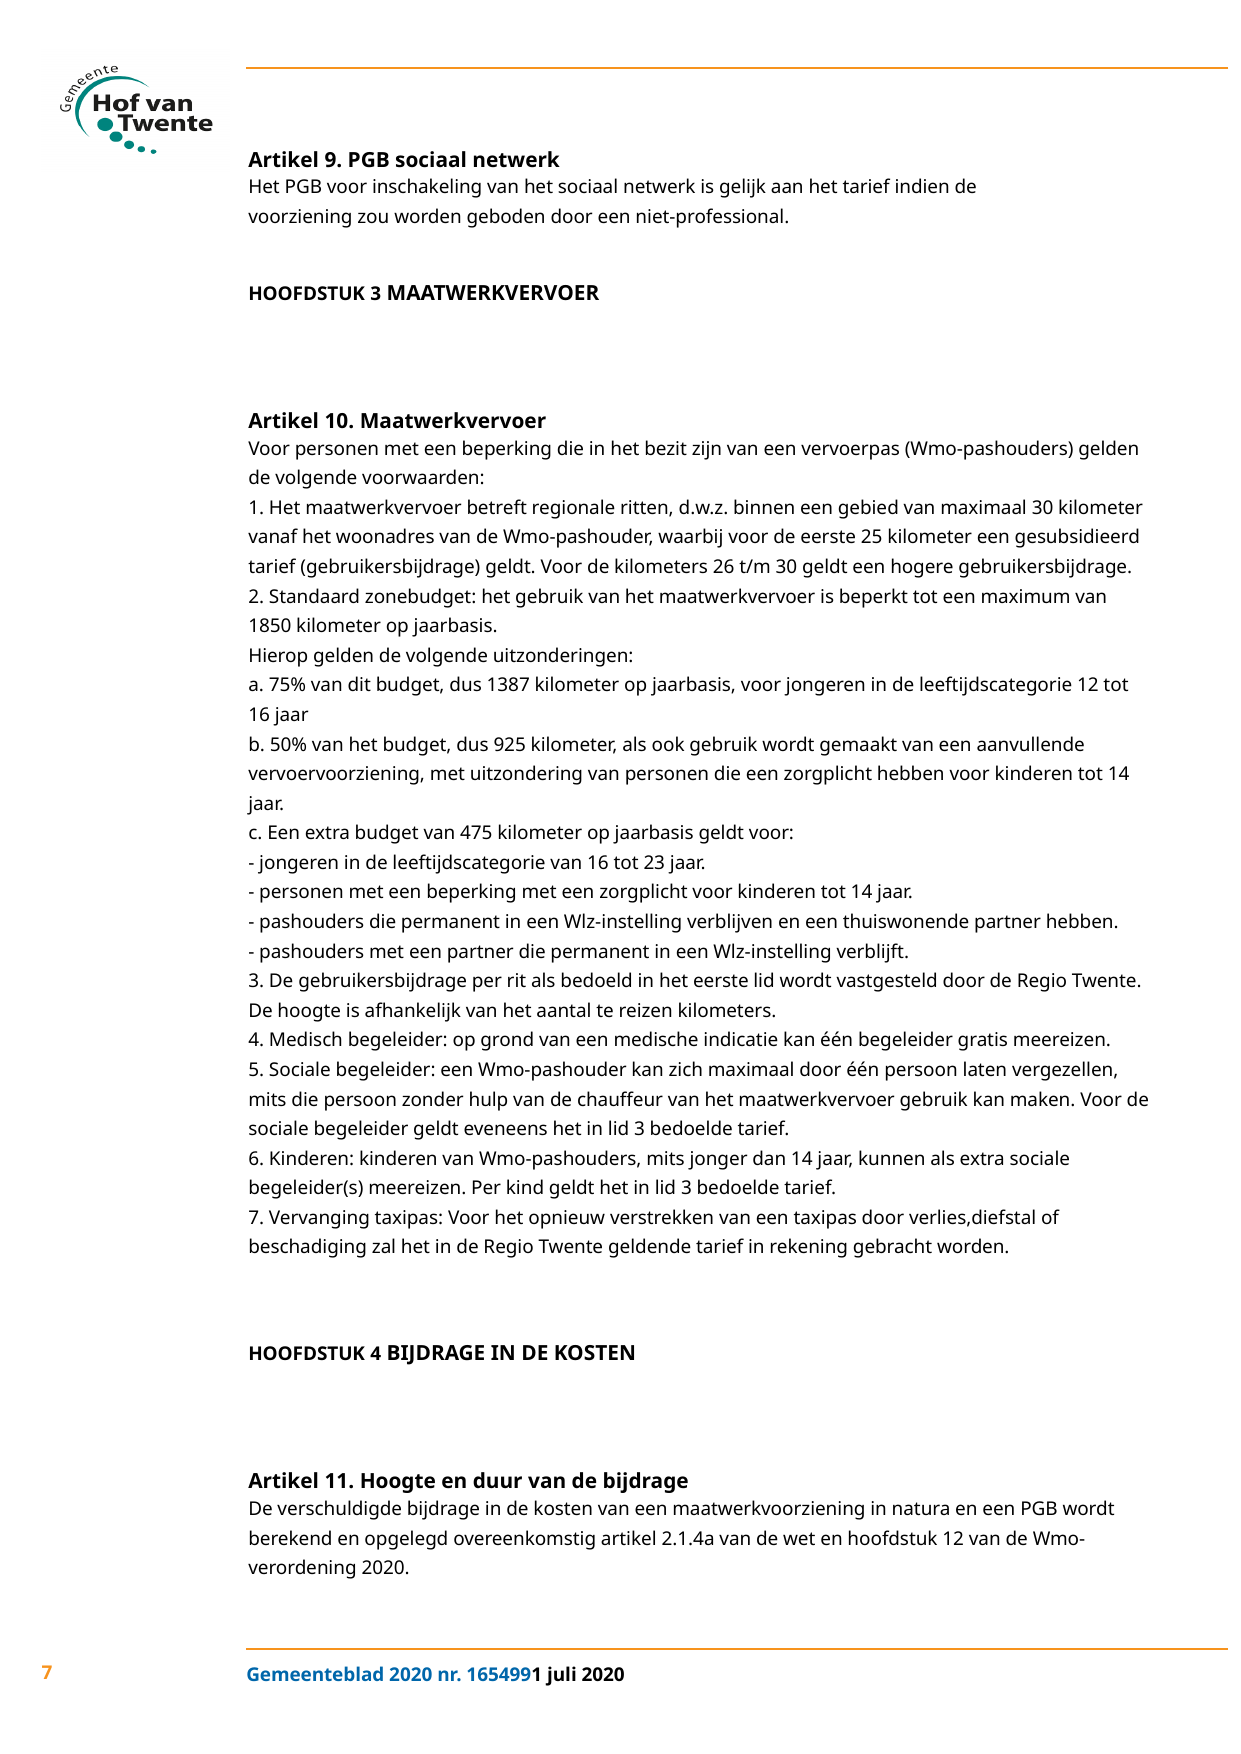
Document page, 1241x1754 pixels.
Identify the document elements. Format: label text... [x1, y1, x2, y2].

text voorziening zou worden geboden door een niet-professional. [248, 203, 1152, 229]
text 5. Sociale begeleider: een Wmo-pashouder kan zich maximaal door één persoon laten vergezellen, mits die persoon zonder hulp van de chauffeur van het maatwerkvervoer gebruik kan maken. Voor de sociale begeleider geldt eveneens het in lid 3 bedoelde tarief. [248, 1056, 1152, 1141]
text Artikel 9. PGB sociaal netwerk [248, 145, 1152, 174]
text HOOFDSTUK 3 MAATWERKVERVOER [248, 278, 1152, 307]
text b. 50% van het budget, dus 925 kilometer, als ook gebruik wordt gemaakt van een aanvullende vervoervoorziening, met uitzondering van personen die een zorgplicht hebben voor kinderen tot 14 jaar. [248, 731, 1152, 816]
text a. 75% van dit budget, dus 1387 kilometer op jaarbasis, voor jongeren in de leeftijdscategorie 12 tot 16 jaar [248, 672, 1152, 727]
text 2. Standaard zonebudget: het gebruik van het maatwerkvervoer is beperkt tot een maximum van 1850 kilometer op jaarbasis. [248, 583, 1152, 638]
text - pashouders die permanent in een Wlz-instelling verblijven en een thuiswonende partner hebben. [248, 908, 1152, 934]
text c. Een extra budget van 475 kilometer op jaarbasis geldt voor: [248, 819, 1152, 845]
text - jongeren in de leeftijdscategorie van 16 tot 23 jaar. [248, 849, 1152, 875]
text 3. De gebruikersbijdrage per rit als bedoeld in het eerste lid wordt vastgesteld door de Regio Twente. De hoogte is afhankelijk van het aantal te reizen kilometers. [248, 967, 1152, 1023]
text Voor personen met een beperking die in het bezit zijn van een vervoerpas (Wmo-pashouders) gelden de volgende voorwaarden: [248, 435, 1152, 490]
text De verschuldigde bijdrage in de kosten van een maatwerkvoorziening in natura en een PGB wordt berekend en opgelegd overeenkomstig artikel 2.1.4a van de wet en hoofdstuk 12 van de Wmo-verordening 2020. [248, 1495, 1152, 1580]
text Artikel 11. Hoogte en duur van de bijdrage [248, 1467, 1152, 1495]
text 4. Medisch begeleider: op grond van een medische indicatie kan één begeleider gratis meereizen. [248, 1027, 1152, 1052]
text Het PGB voor inschakeling van het sociaal netwerk is gelijk aan het tarief indien de [248, 174, 1152, 199]
text HOOFDSTUK 4 BIJDRAGE IN DE KOSTEN [248, 1338, 1152, 1367]
text - pashouders met een partner die permanent in een Wlz-instelling verblijft. [248, 938, 1152, 964]
text Artikel 10. Maatwerkvervoer [248, 407, 1152, 435]
picture [41, 47, 231, 172]
text 1. Het maatwerkvervoer betreft regionale ritten, d.w.z. binnen een gebied van maximaal 30 kilometer vanaf het woonadres van de Wmo-pashouder, waarbij voor de eerste 25 kilometer een gesubsidieerd tarief (gebruikersbijdrage) geldt. Voor de kilometers 26 t/m 30 geldt een hogere gebruikersbijdrage. [248, 494, 1152, 579]
text Hierop gelden de volgende uitzonderingen: [248, 642, 1152, 668]
text - personen met een beperking met een zorgplicht voor kinderen tot 14 jaar. [248, 879, 1152, 904]
text 6. Kinderen: kinderen van Wmo-pashouders, mits jonger dan 14 jaar, kunnen als extra sociale begeleider(s) meereizen. Per kind geldt het in lid 3 bedoelde tarief. [248, 1145, 1152, 1200]
text 7. Vervanging taxipas: Voor het opnieuw verstrekken van een taxipas door verlies,diefstal of beschadiging zal het in de Regio Twente geldende tarief in rekening gebracht worden. [248, 1204, 1152, 1259]
